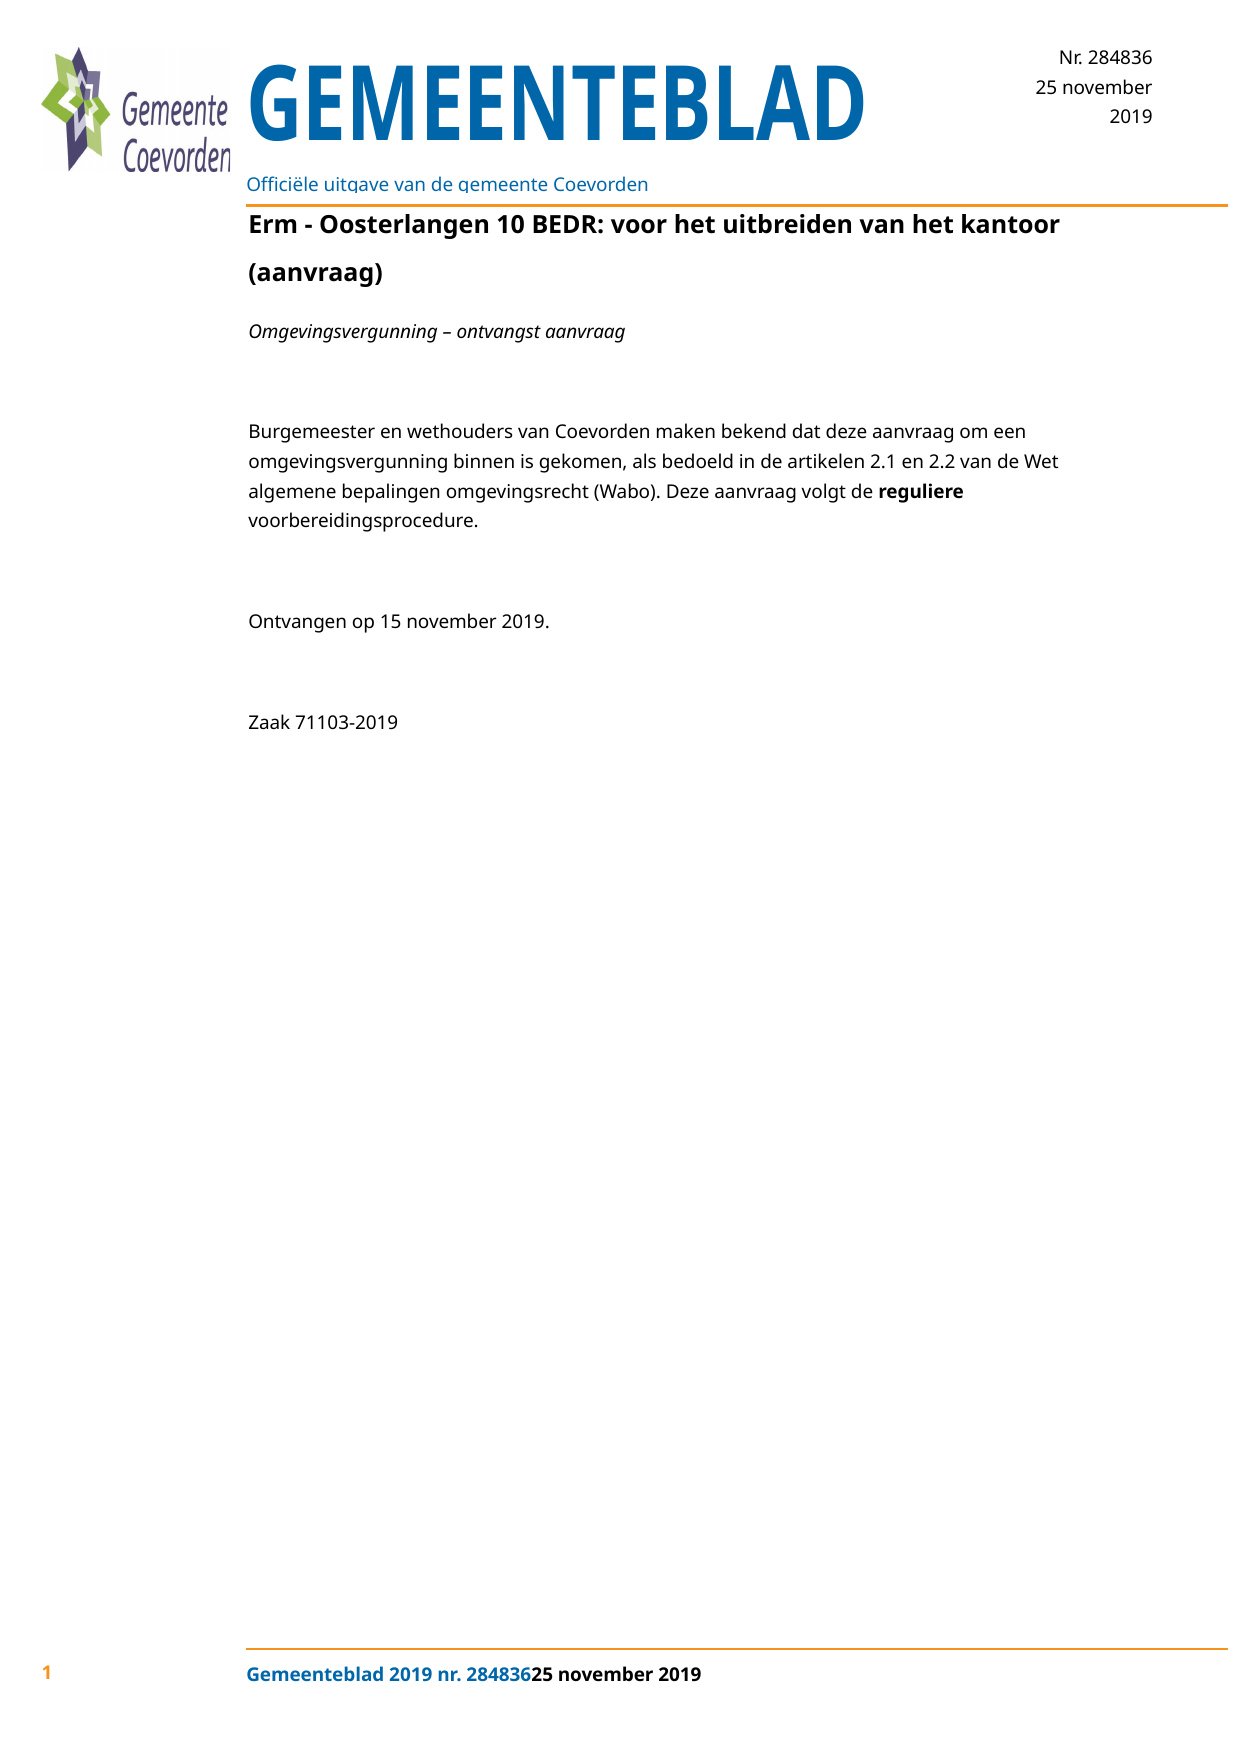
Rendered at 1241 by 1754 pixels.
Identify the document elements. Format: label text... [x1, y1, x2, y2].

text Omgevingsvergunning – ontvangst aanvraag [248, 318, 1152, 344]
text Zaak 71103-2019 [248, 709, 1152, 735]
text Burgemeester en wethouders van Coevorden maken bekend dat deze aanvraag om een omgevingsvergunning binnen is gekomen, als bedoeld in de artikelen 2.1 en 2.2 van de Wet algemene bepalingen omgevingsrecht (Wabo). Deze aanvraag volgt de reguliere voorbereidingsprocedure. [248, 419, 1152, 533]
text Ontvangen op 15 november 2019. [248, 608, 1152, 634]
text Erm - Oosterlangen 10 BEDR: voor het uitbreiden van het kantoor (aanvraag) [248, 207, 1152, 288]
picture [41, 47, 231, 172]
